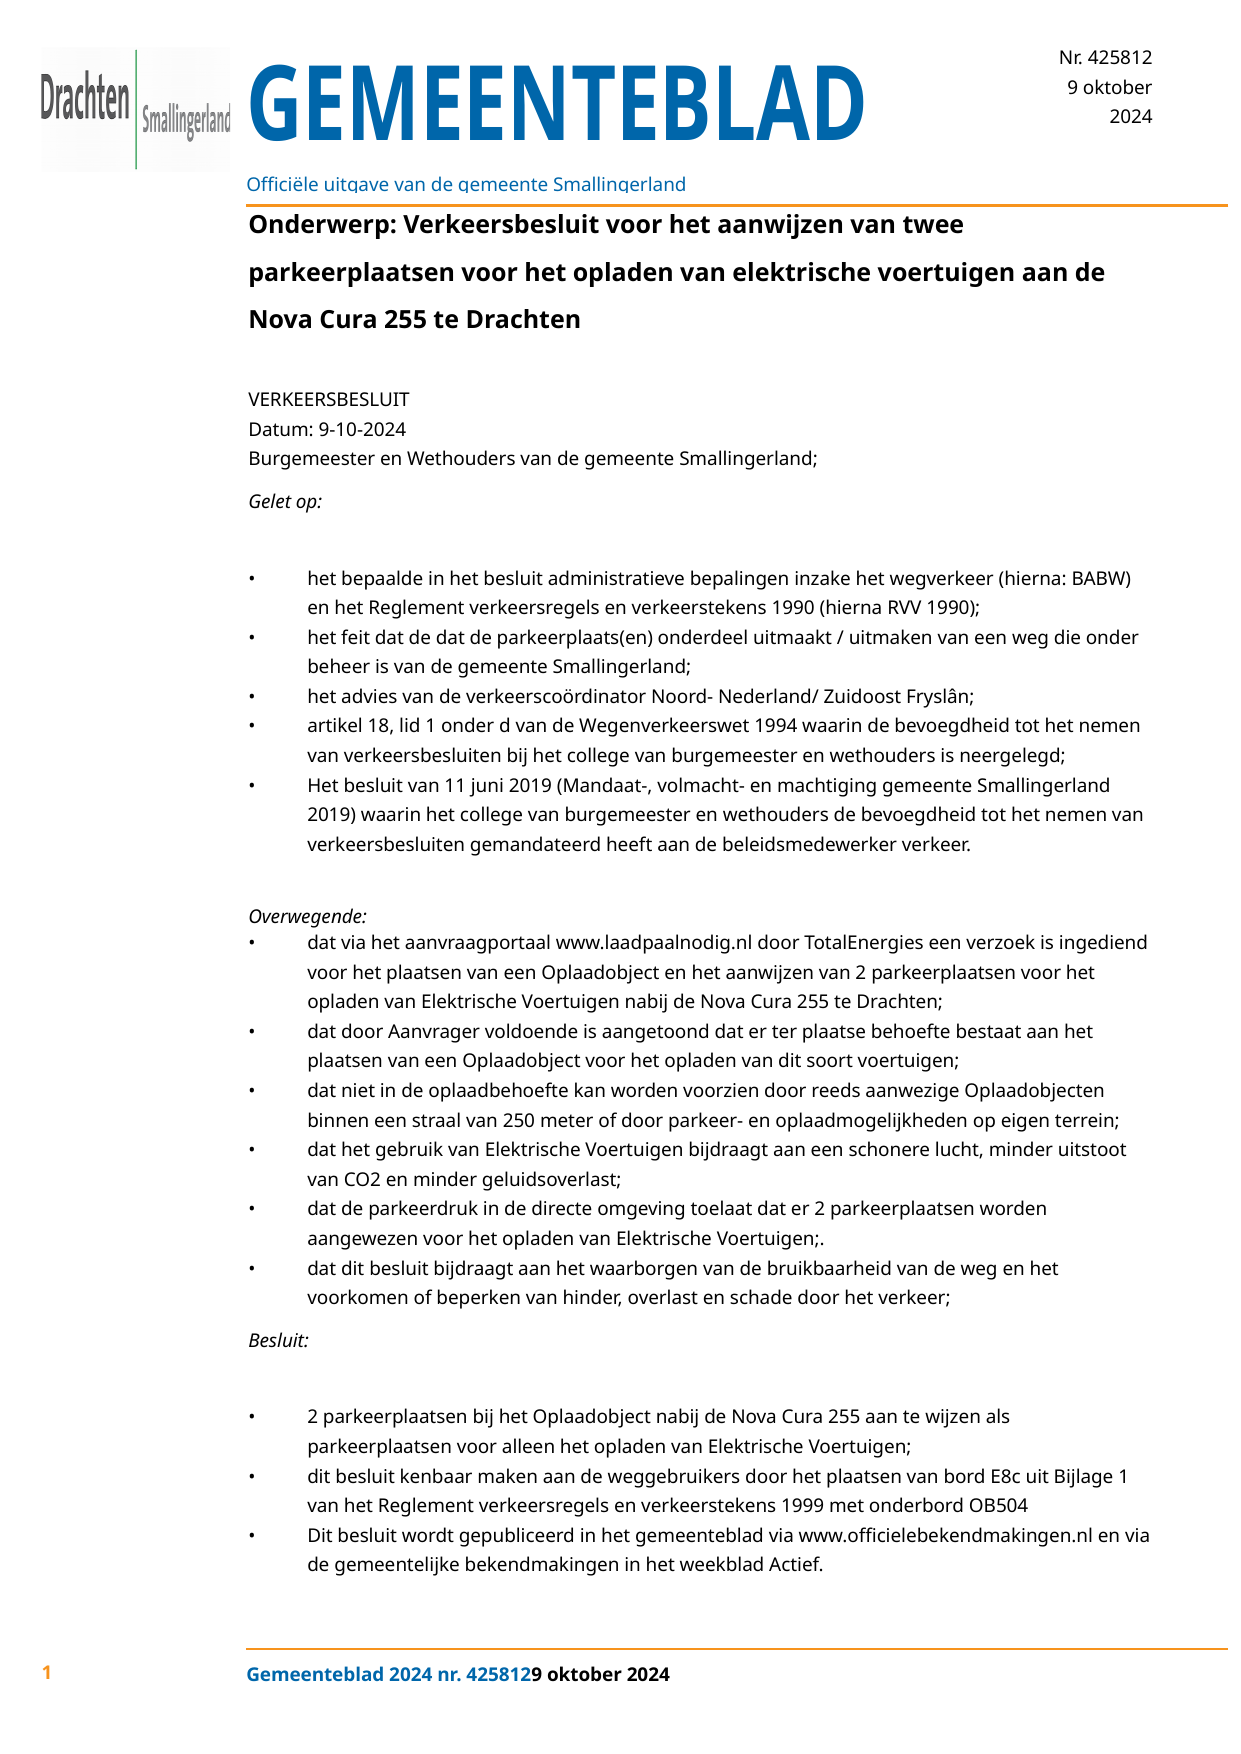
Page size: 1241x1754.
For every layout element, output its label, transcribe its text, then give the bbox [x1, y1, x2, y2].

list Dit besluit wordt gepubliceerd in het gemeenteblad via www.officielebekendmakingen.nl en via de gemeentelijke bekendmakingen in het weekblad Actief. [248, 1522, 1152, 1577]
text Gelet op: [248, 488, 1152, 514]
list het advies van de verkeerscoördinator Noord- Nederland/ Zuidoost Fryslân; [248, 683, 1152, 709]
list artikel 18, lid 1 onder d van de Wegenverkeerswet 1994 waarin de bevoegdheid tot het nemen van verkeersbesluiten bij het college van burgemeester en wethouders is neergelegd; [248, 713, 1152, 768]
list dat door Aanvrager voldoende is aangetoond dat er ter plaatse behoefte bestaat aan het plaatsen van een Oplaadobject voor het opladen van dit soort voertuigen; [248, 1018, 1152, 1073]
list dat dit besluit bijdraagt aan het waarborgen van de bruikbaarheid van de weg en het voorkomen of beperken van hinder, overlast en schade door het verkeer; [248, 1255, 1152, 1310]
list dit besluit kenbaar maken aan de weggebruikers door het plaatsen van bord E8c uit Bijlage 1 van het Reglement verkeersregels en verkeerstekens 1999 met onderbord OB504 [248, 1463, 1152, 1518]
text Besluit: [248, 1327, 1152, 1353]
list 2 parkeerplaatsen bij het Oplaadobject nabij de Nova Cura 255 aan te wijzen als parkeerplaatsen voor alleen het opladen van Elektrische Voertuigen; [248, 1404, 1152, 1459]
list dat het gebruik van Elektrische Voertuigen bijdraagt aan een schonere lucht, minder uitstoot van CO2 en minder geluidsoverlast; [248, 1136, 1152, 1192]
list dat de parkeerdruk in de directe omgeving toelaat dat er 2 parkeerplaatsen worden aangewezen voor het opladen van Elektrische Voertuigen;. [248, 1196, 1152, 1251]
list het feit dat de dat de parkeerplaats(en) onderdeel uitmaakt / uitmaken van een weg die onder beheer is van de gemeente Smallingerland; [248, 624, 1152, 679]
text Onderwerp: Verkeersbesluit voor het aanwijzen van twee parkeerplaatsen voor het opladen van elektrische voertuigen aan de Nova Cura 255 te Drachten [248, 207, 1152, 336]
text Overwegende: [248, 904, 1152, 929]
text Datum: 9-10-2024 [248, 416, 1152, 442]
list dat via het aanvraagportaal www.laadpaalnodig.nl door TotalEnergies een verzoek is ingediend voor het plaatsen van een Oplaadobject en het aanwijzen van 2 parkeerplaatsen voor het opladen van Elektrische Voertuigen nabij de Nova Cura 255 te Drachten; [248, 929, 1152, 1014]
list dat niet in de oplaadbehoefte kan worden voorzien door reeds aanwezige Oplaadobjecten binnen een straal van 250 meter of door parkeer- en oplaadmogelijkheden op eigen terrein; [248, 1077, 1152, 1133]
picture [41, 47, 231, 172]
text VERKEERSBESLUIT [248, 386, 1152, 412]
text Burgemeester en Wethouders van de gemeente Smallingerland; [248, 445, 1152, 471]
list het bepaalde in het besluit administratieve bepalingen inzake het wegverkeer (hierna: BABW) en het Reglement verkeersregels en verkeerstekens 1990 (hierna RVV 1990); [248, 565, 1152, 620]
list Het besluit van 11 juni 2019 (Mandaat-, volmacht- en machtiging gemeente Smallingerland 2019) waarin het college van burgemeester en wethouders de bevoegdheid tot het nemen van verkeersbesluiten gemandateerd heeft aan de beleidsmedewerker verkeer. [248, 772, 1152, 857]
